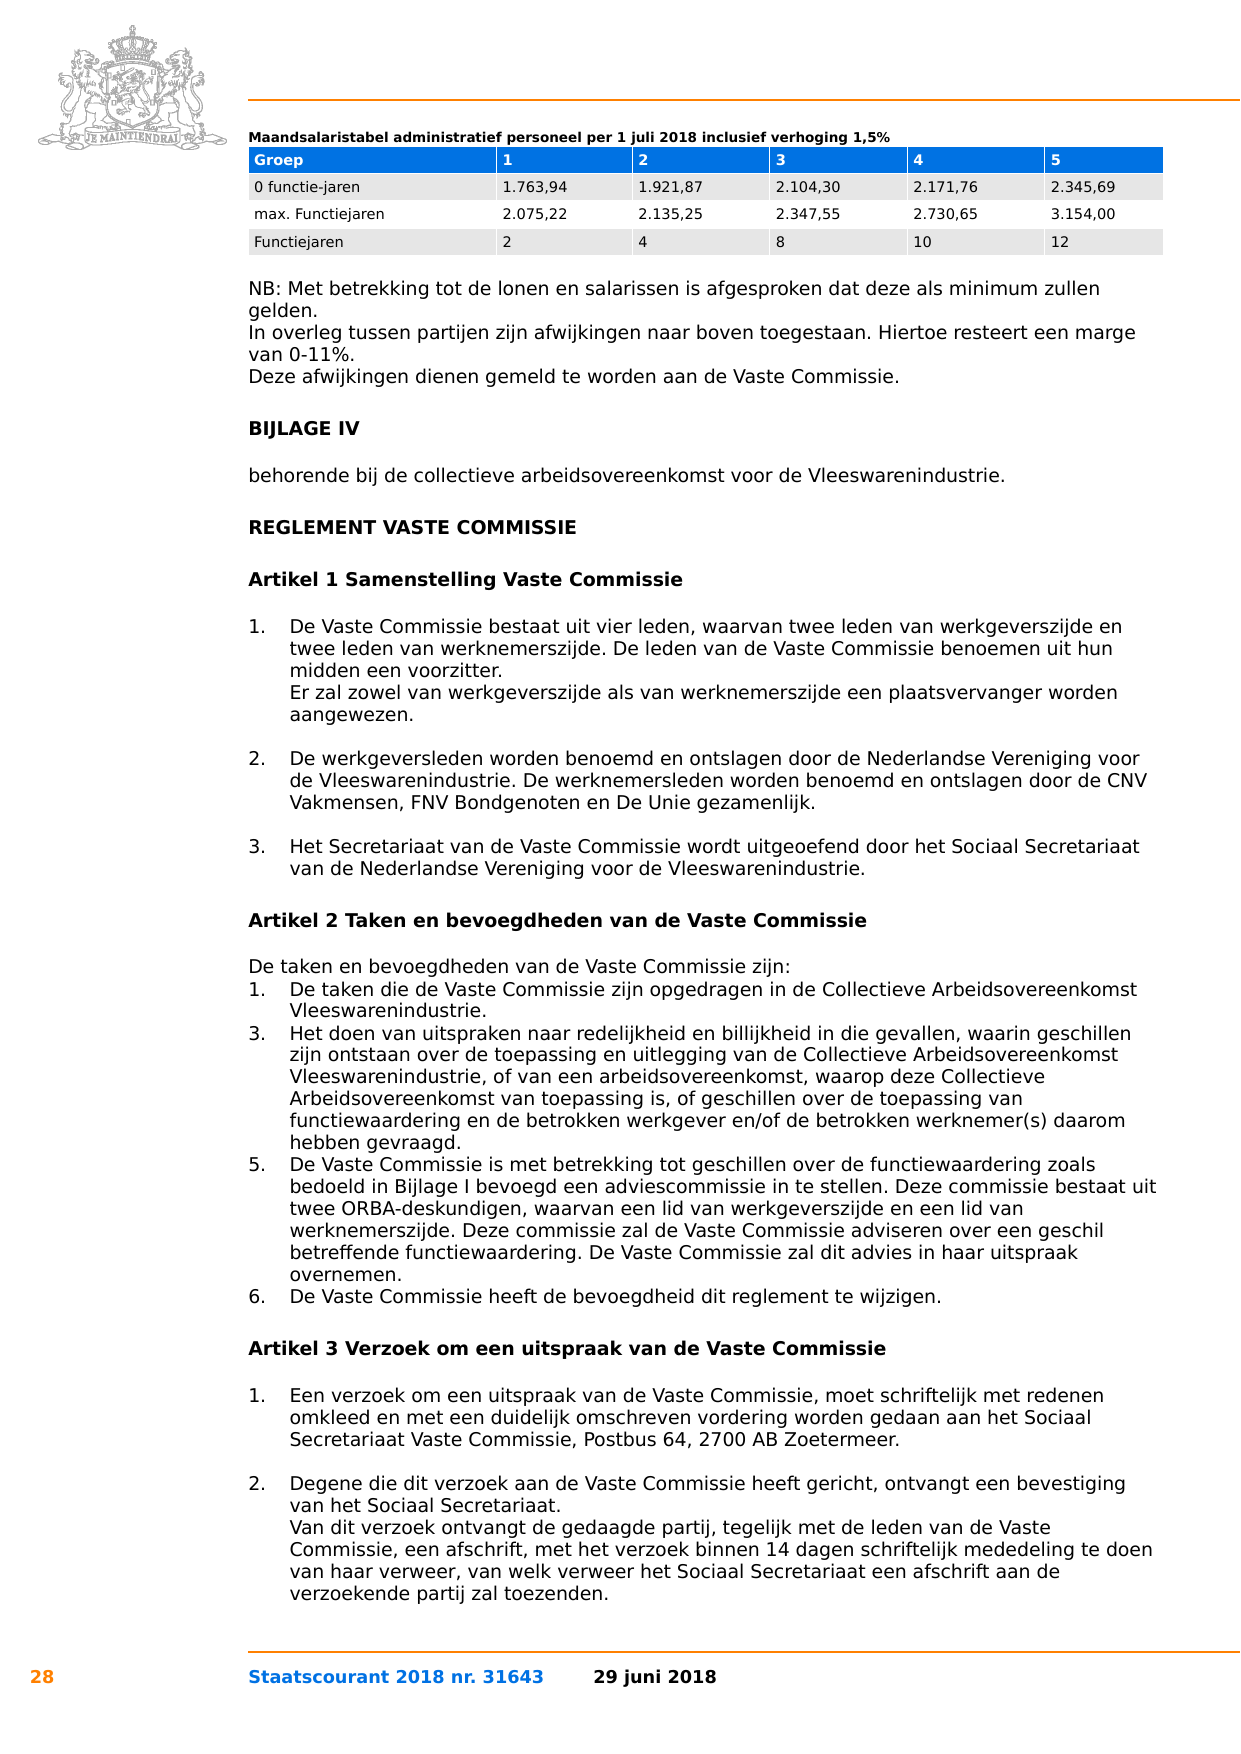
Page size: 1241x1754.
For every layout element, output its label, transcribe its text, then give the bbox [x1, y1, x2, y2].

table_cell 2.730,65 [908, 201, 1044, 228]
table_cell 2 [633, 147, 769, 173]
subtitle Artikel 3 Verzoek om een uitspraak van de Vaste Commissie [248, 1338, 1163, 1360]
table_cell 0 functie-jaren [249, 174, 496, 200]
table_cell 12 [1045, 229, 1163, 255]
table_cell 2 [497, 229, 632, 255]
text In overleg tussen partijen zijn afwijkingen naar boven toegestaan. Hiertoe resteert een marge van 0-11%. [248, 322, 1163, 366]
table_cell 4 [908, 147, 1044, 173]
table_cell Functiejaren [249, 229, 496, 255]
table_cell 2.347,55 [770, 201, 907, 228]
text 1. De Vaste Commissie bestaat uit vier leden, waarvan twee leden van werkgeverszijde en twee leden van werknemerszijde. De leden van de Vaste Commissie benoemen uit hun midden een voorzitter. [248, 616, 1163, 682]
text NB: Met betrekking tot de lonen en salarissen is afgesproken dat deze als minimum zullen gelden. [248, 278, 1163, 322]
text 6. De Vaste Commissie heeft de bevoegdheid dit reglement te wijzigen. [248, 1286, 1163, 1308]
table_cell 2.171,76 [908, 174, 1044, 200]
table_cell 2.104,30 [770, 174, 907, 200]
text 2. Degene die dit verzoek aan de Vaste Commissie heeft gericht, ontvangt een bevestiging van het Sociaal Secretariaat. [248, 1473, 1163, 1517]
table_header Maandsalaristabel administratief personeel per 1 juli 2018 inclusief verhoging 1,5% [248, 130, 1163, 146]
text 1. De taken die de Vaste Commissie zijn opgedragen in de Collectieve Arbeidsovereenkomst Vleeswarenindustrie. [248, 978, 1163, 1022]
text 3. Het Secretariaat van de Vaste Commissie wordt uitgeoefend door het Sociaal Secretariaat van de Nederlandse Vereniging voor de Vleeswarenindustrie. [248, 836, 1163, 879]
subtitle Artikel 1 Samenstelling Vaste Commissie [248, 569, 1163, 591]
table_cell 2.345,69 [1045, 174, 1163, 200]
table_cell 8 [770, 229, 907, 255]
table_cell 3.154,00 [1045, 201, 1163, 228]
table_cell 2.135,25 [633, 201, 769, 228]
subtitle REGLEMENT VASTE COMMISSIE [248, 517, 1163, 539]
text 3. Het doen van uitspraken naar redelijkheid en billijkheid in die gevallen, waarin geschillen zijn ontstaan over de toepassing en uitlegging van de Collectieve Arbeidsovereenkomst Vleeswarenindustrie, of van een arbeidsovereenkomst, waarop deze Collectieve Arbeidsovereenkomst van toepassing is, of geschillen over de toepassing van functiewaardering en de betrokken werkgever en/of de betrokken werknemer(s) daarom hebben gevraagd. [248, 1022, 1163, 1154]
table_cell 5 [1045, 147, 1163, 173]
table_cell Groep [249, 147, 496, 173]
text Deze afwijkingen dienen gemeld te worden aan de Vaste Commissie. [248, 366, 1163, 388]
table_cell 4 [633, 229, 769, 255]
table_cell max. Functiejaren [249, 201, 496, 228]
subtitle BIJLAGE IV [248, 418, 1163, 440]
text 1. Een verzoek om een uitspraak van de Vaste Commissie, moet schriftelijk met redenen omkleed en met een duidelijk omschreven vordering worden gedaan aan het Sociaal Secretariaat Vaste Commissie, Postbus 64, 2700 AB Zoetermeer. [248, 1385, 1163, 1451]
text Van dit verzoek ontvangt de gedaagde partij, tegelijk met de leden van de Vaste Commissie, een afschrift, met het verzoek binnen 14 dagen schriftelijk mededeling te doen van haar verweer, van welk verweer het Sociaal Secretariaat een afschrift aan de verzoekende partij zal toezenden. [289, 1517, 1163, 1605]
table_cell 3 [770, 147, 907, 173]
table_cell 1 [497, 147, 632, 173]
table_cell 10 [908, 229, 1044, 255]
text 2. De werkgeversleden worden benoemd en ontslagen door de Nederlandse Vereniging voor de Vleeswarenindustrie. De werknemersleden worden benoemd en ontslagen door de CNV Vakmensen, FNV Bondgenoten en De Unie gezamenlijk. [248, 748, 1163, 814]
table_cell 1.763,94 [497, 174, 632, 200]
text De taken en bevoegdheden van de Vaste Commissie zijn: [248, 956, 1163, 978]
text behorende bij de collectieve arbeidsovereenkomst voor de Vleeswarenindustrie. [248, 465, 1163, 487]
text 5. De Vaste Commissie is met betrekking tot geschillen over de functiewaardering zoals bedoeld in Bijlage I bevoegd een adviescommissie in te stellen. Deze commissie bestaat uit twee ORBA-deskundigen, waarvan een lid van werkgeverszijde en een lid van werknemerszijde. Deze commissie zal de Vaste Commissie adviseren over een geschil betreffende functiewaardering. De Vaste Commissie zal dit advies in haar uitspraak overnemen. [248, 1154, 1163, 1286]
picture [38, 25, 227, 150]
subtitle Artikel 2 Taken en bevoegdheden van de Vaste Commissie [248, 909, 1163, 931]
text Er zal zowel van werkgeverszijde als van werknemerszijde een plaatsvervanger worden aangewezen. [289, 682, 1163, 726]
table_cell 2.075,22 [497, 201, 632, 228]
table_cell 1.921,87 [633, 174, 769, 200]
